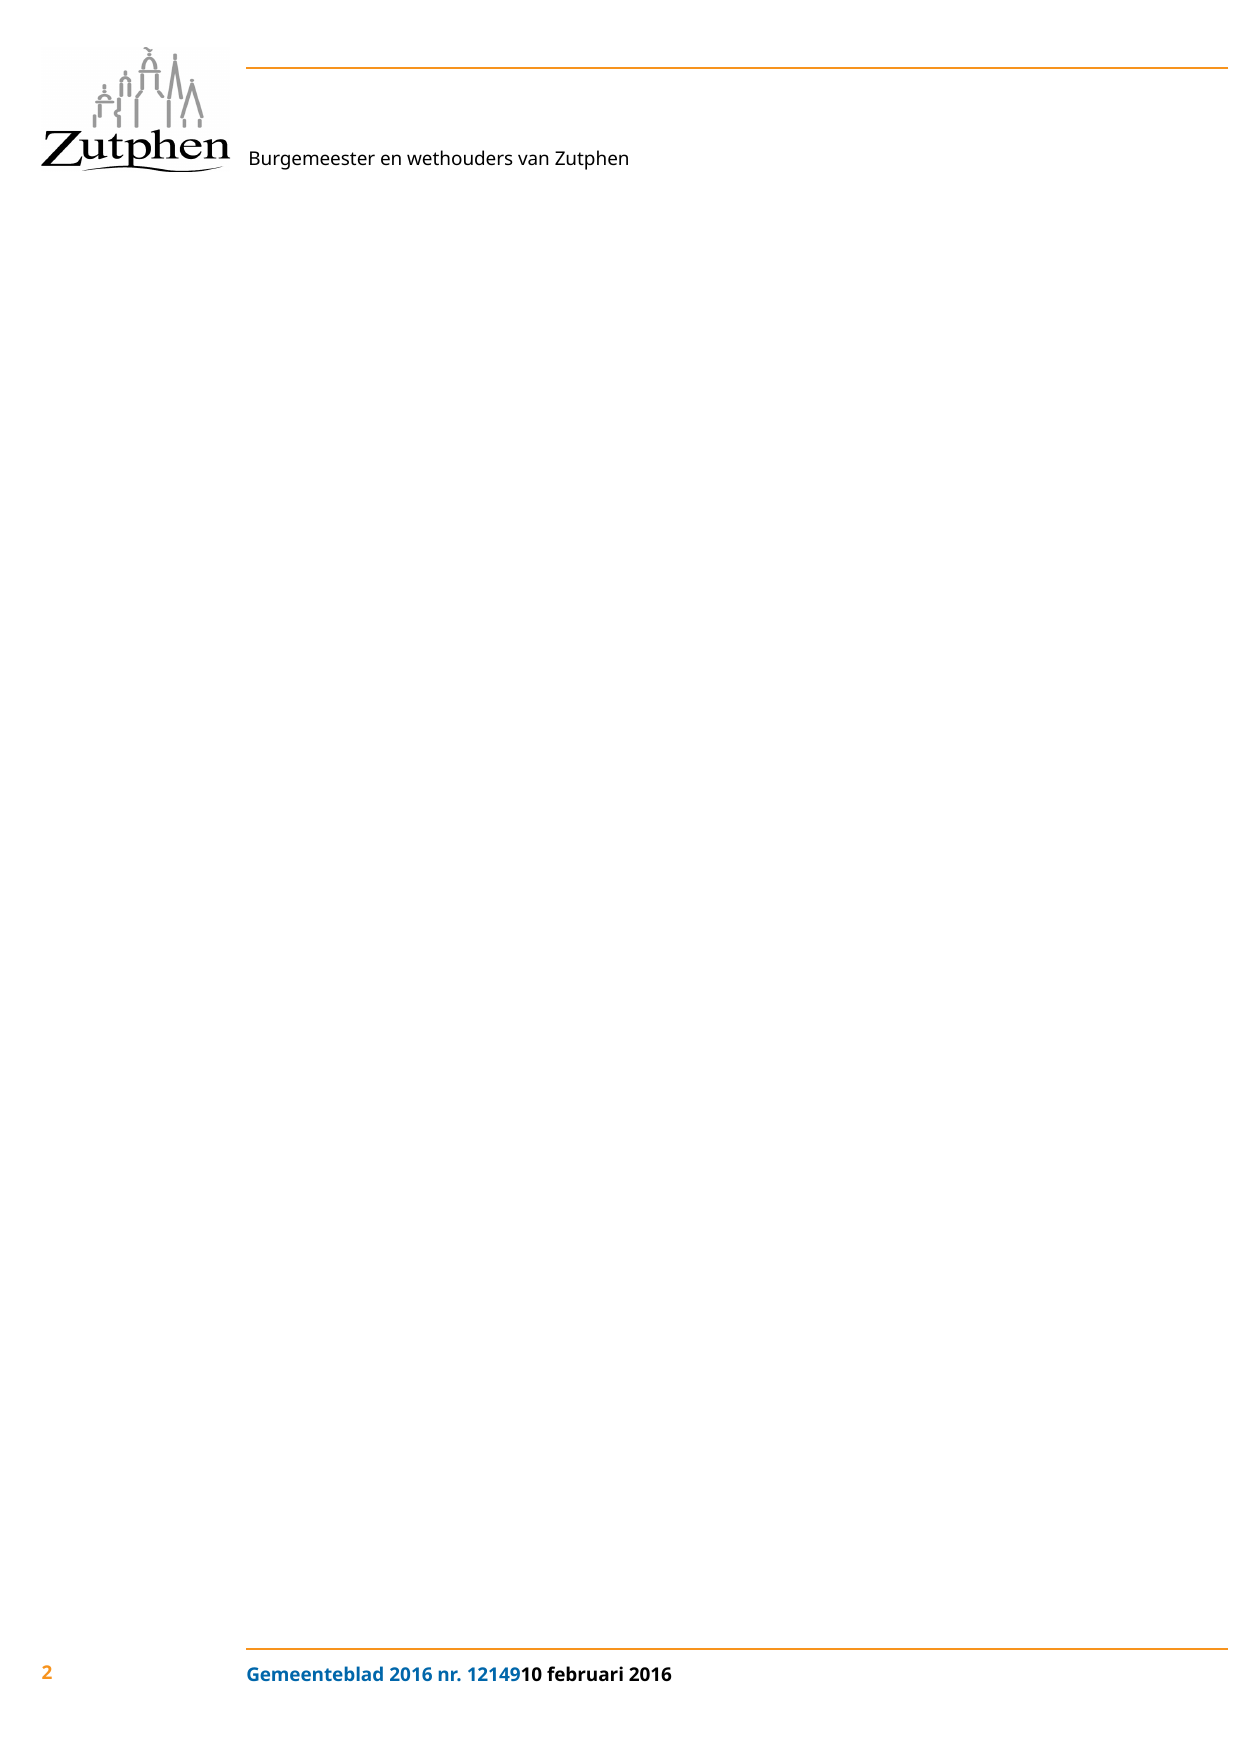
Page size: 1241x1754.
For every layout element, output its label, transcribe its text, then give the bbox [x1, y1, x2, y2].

picture [41, 47, 231, 172]
text Burgemeester en wethouders van Zutphen [248, 145, 1152, 171]
